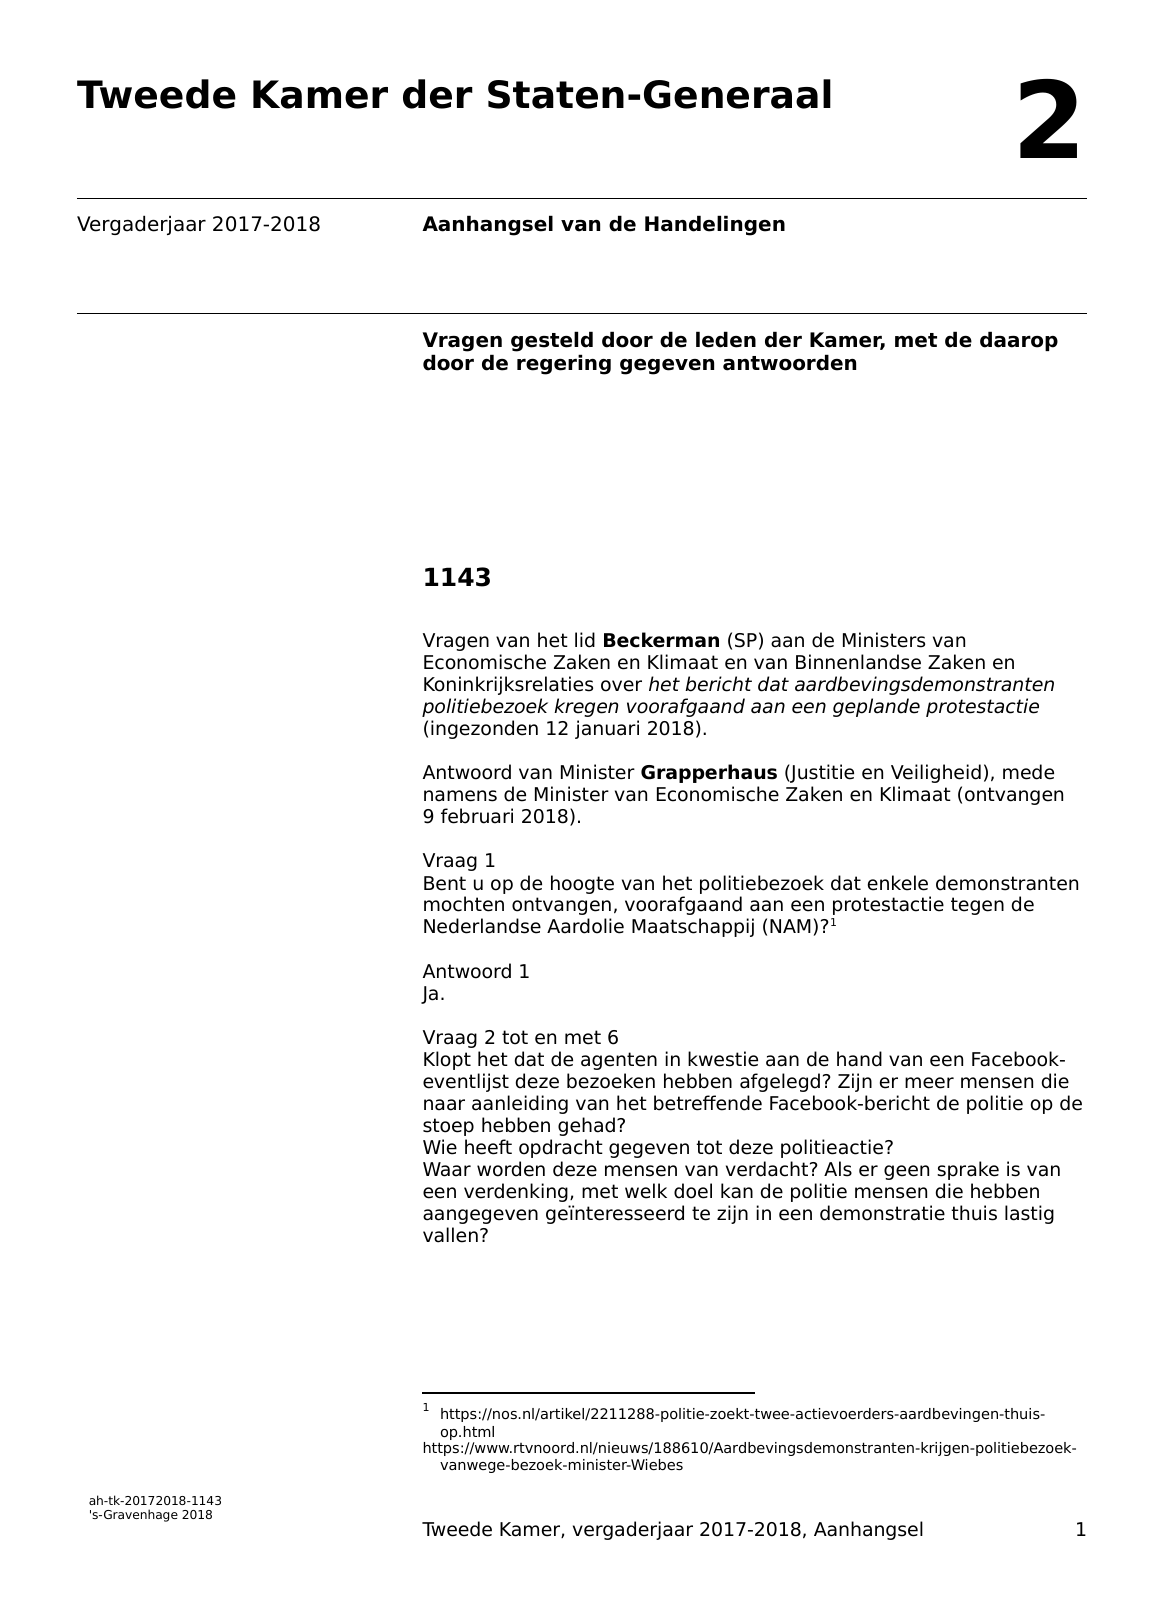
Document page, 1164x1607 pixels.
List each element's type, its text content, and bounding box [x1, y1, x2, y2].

text Vraag 1 [422, 850, 1087, 872]
table_cell Aanhangsel van de Handelingen [422, 199, 1087, 313]
text Antwoord 1 [422, 961, 1087, 982]
text Vragen van het lid Beckerman (SP) aan de Ministers van Economische Zaken en Klimaat en van Binnenlandse Zaken en Koninkrijksrelaties over het bericht dat aardbevingsdemonstranten politiebezoek kregen voorafgaand aan een geplande protestactie (ingezonden 12 januari 2018). [422, 630, 1087, 740]
text ah-tk-20172018-1143 [88, 1494, 323, 1508]
text Ja. [422, 982, 1087, 1004]
text https://www.rtvnoord.nl/nieuws/188610/Aardbevingsdemonstranten-krijgen-politiebezoek-vanwege-bezoek-minister-Wiebes [422, 1441, 1087, 1474]
table_cell Vergaderjaar 2017-2018 [77, 199, 422, 313]
table_header 2 [886, 59, 1087, 198]
table_cell [77, 314, 422, 375]
text Bent u op de hoogte van het politiebezoek dat enkele demonstranten mochten ontvangen, voorafgaand aan een protestactie tegen de Nederlandse Aardolie Maatschappij (NAM)? [422, 872, 1087, 938]
text Antwoord van Minister Grapperhaus (Justitie en Veiligheid), mede namens de Minister van Economische Zaken en Klimaat (ontvangen 9 februari 2018). [422, 762, 1087, 828]
table_cell Vragen gesteld door de leden der Kamer, met de daarop door de regering gegeven antwoorden [422, 314, 1087, 375]
text Vraag 2 tot en met 6 [422, 1027, 1087, 1049]
table_header Tweede Kamer der Staten-Generaal [77, 59, 886, 198]
text https://nos.nl/artikel/2211288-politie-zoekt-twee-actievoerders-aardbevingen-thuis-op.html [422, 1402, 1087, 1441]
text Wie heeft opdracht gegeven tot deze politieactie? [422, 1137, 1087, 1158]
text 's-Gravenhage 2018 [88, 1508, 323, 1522]
text Waar worden deze mensen van verdacht? Als er geen sprake is van een verdenking, met welk doel kan de politie mensen die hebben aangegeven geïnteresseerd te zijn in een demonstratie thuis lastig vallen? [422, 1158, 1087, 1246]
text 1143 [422, 563, 1087, 592]
text Klopt het dat de agenten in kwestie aan de hand van een Facebook-eventlijst deze bezoeken hebben afgelegd? Zijn er meer mensen die naar aanleiding van het betreffende Facebook-bericht de politie op de stoep hebben gehad? [422, 1049, 1087, 1137]
